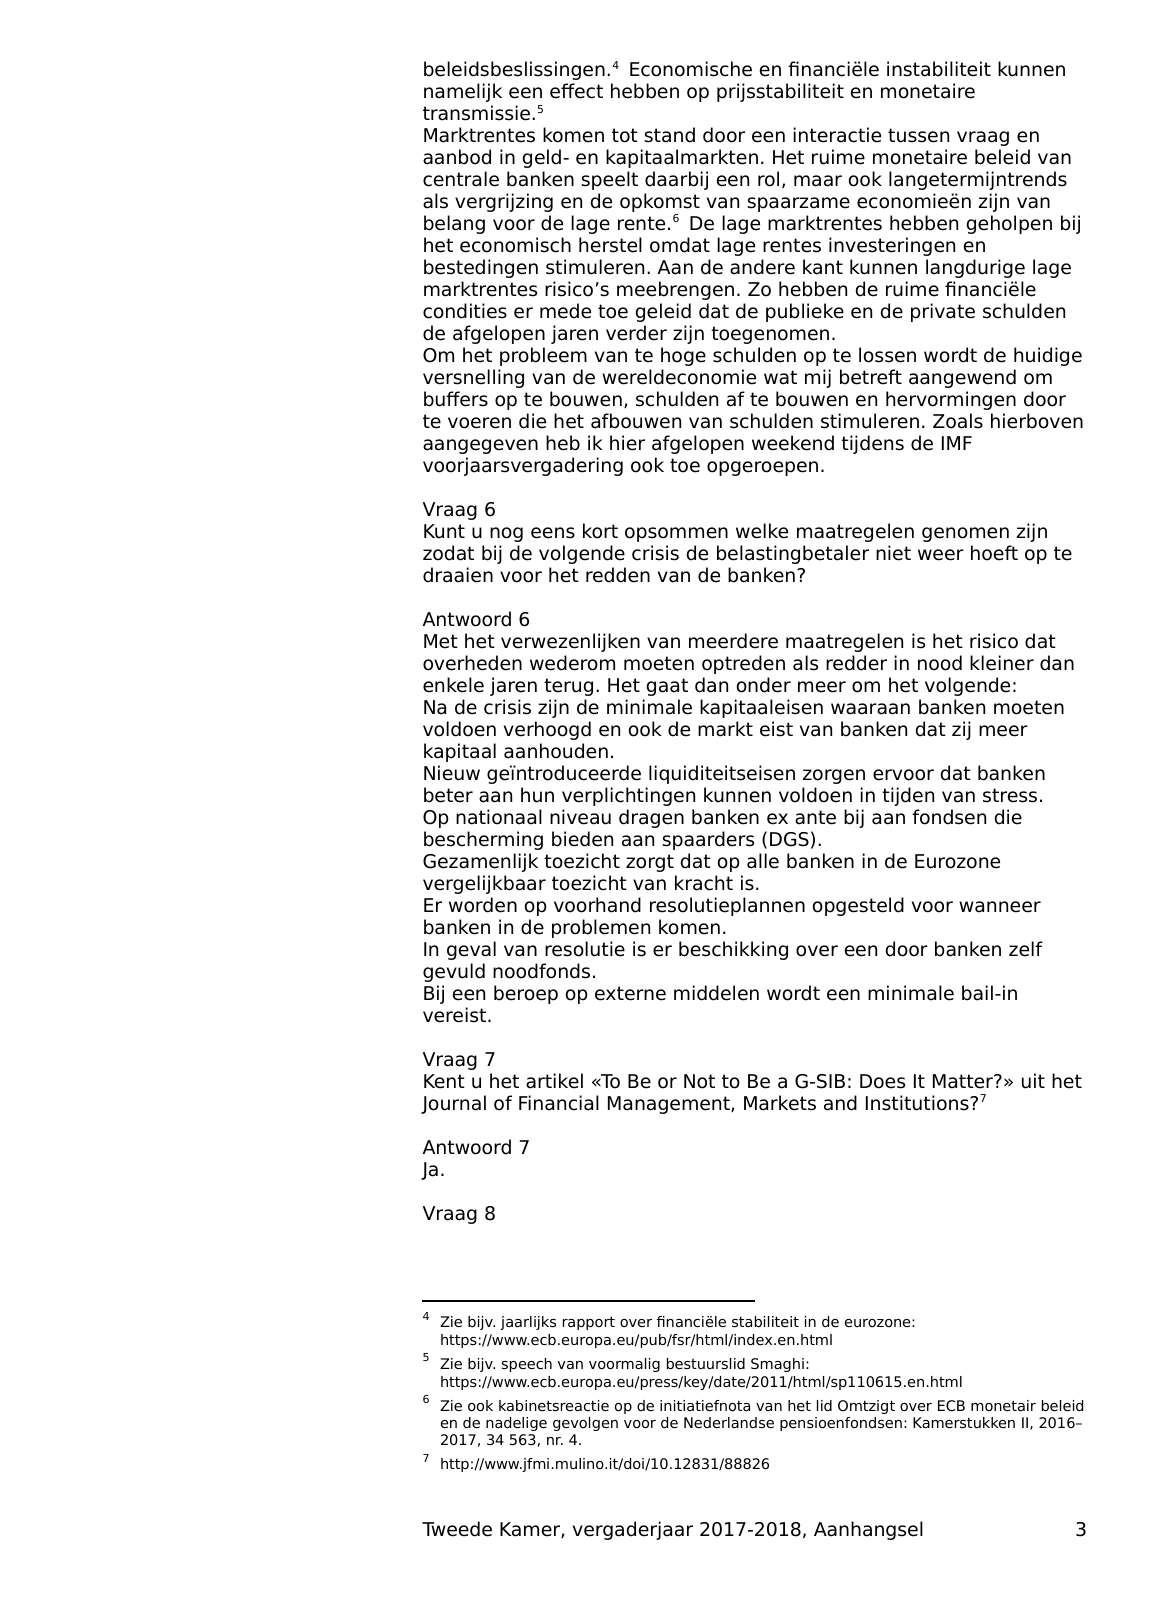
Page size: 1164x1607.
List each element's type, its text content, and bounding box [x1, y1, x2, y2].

text In geval van resolutie is er beschikking over een door banken zelf gevuld noodfonds. [422, 939, 1087, 983]
text Na de crisis zijn de minimale kapitaaleisen waaraan banken moeten voldoen verhoogd en ook de markt eist van banken dat zij meer kapitaal aanhouden. [422, 697, 1087, 763]
text Op nationaal niveau dragen banken ex ante bij aan fondsen die bescherming bieden aan spaarders (DGS). [422, 807, 1087, 851]
text Vraag 7 [422, 1049, 1087, 1071]
text Zie bijv. jaarlijks rapport over financiële stabiliteit in de eurozone: https://www.ecb.europa.eu/pub/fsr/html/index.en.html [422, 1310, 1087, 1349]
text Bij een beroep op externe middelen wordt een minimale bail-in vereist. [422, 983, 1087, 1027]
text Zie bijv. speech van voormalig bestuurslid Smaghi: https://www.ecb.europa.eu/press/key/date/2011/html/sp110615.en.html [422, 1352, 1087, 1391]
text Kunt u nog eens kort opsommen welke maatregelen genomen zijn zodat bij de volgende crisis de belastingbetaler niet weer hoeft op te draaien voor het redden van de banken? [422, 521, 1087, 587]
text Vraag 6 [422, 499, 1087, 521]
text http://www.jfmi.mulino.it/doi/10.12831/88826 [422, 1452, 1087, 1474]
text Kent u het artikel «To Be or Not to Be a G-SIB: Does It Matter?» uit het Journal of Financial Management, Markets and Institutions? [422, 1071, 1087, 1115]
text Marktrentes komen tot stand door een interactie tussen vraag en aanbod in geld- en kapitaalmarkten. Het ruime monetaire beleid van centrale banken speelt daarbij een rol, maar ook langetermijntrends als vergrijzing en de opkomst van spaarzame economieën zijn van belang voor de lage rente. De lage marktrentes hebben geholpen bij het economisch herstel omdat lage rentes investeringen en bestedingen stimuleren. Aan de andere kant kunnen langdurige lage marktrentes risico’s meebrengen. Zo hebben de ruime financiële condities er mede toe geleid dat de publieke en de private schulden de afgelopen jaren verder zijn toegenomen. [422, 125, 1087, 345]
text Om het probleem van te hoge schulden op te lossen wordt de huidige versnelling van de wereldeconomie wat mij betreft aangewend om buffers op te bouwen, schulden af te bouwen en hervormingen door te voeren die het afbouwen van schulden stimuleren. Zoals hierboven aangegeven heb ik hier afgelopen weekend tijdens de IMF voorjaarsvergadering ook toe opgeroepen. [422, 345, 1087, 477]
text Nieuw geïntroduceerde liquiditeitseisen zorgen ervoor dat banken beter aan hun verplichtingen kunnen voldoen in tijden van stress. [422, 763, 1087, 807]
text Gezamenlijk toezicht zorgt dat op alle banken in de Eurozone vergelijkbaar toezicht van kracht is. [422, 851, 1087, 895]
text Antwoord 6 [422, 609, 1087, 631]
text Er worden op voorhand resolutieplannen opgesteld voor wanneer banken in de problemen komen. [422, 895, 1087, 939]
text Vraag 8 [422, 1203, 1087, 1225]
text Antwoord 7 [422, 1137, 1087, 1159]
text Zie ook kabinetsreactie op de initiatiefnota van het lid Omtzigt over ECB monetair beleid en de nadelige gevolgen voor de Nederlandse pensioenfondsen: Kamerstukken II, 2016–2017, 34 563, nr. 4. [422, 1393, 1087, 1449]
text Met het verwezenlijken van meerdere maatregelen is het risico dat overheden wederom moeten optreden als redder in nood kleiner dan enkele jaren terug. Het gaat dan onder meer om het volgende: [422, 631, 1087, 697]
text Ja. [422, 1159, 1087, 1181]
text beleidsbeslissingen. Economische en financiële instabiliteit kunnen namelijk een effect hebben op prijsstabiliteit en monetaire transmissie. [422, 59, 1087, 125]
